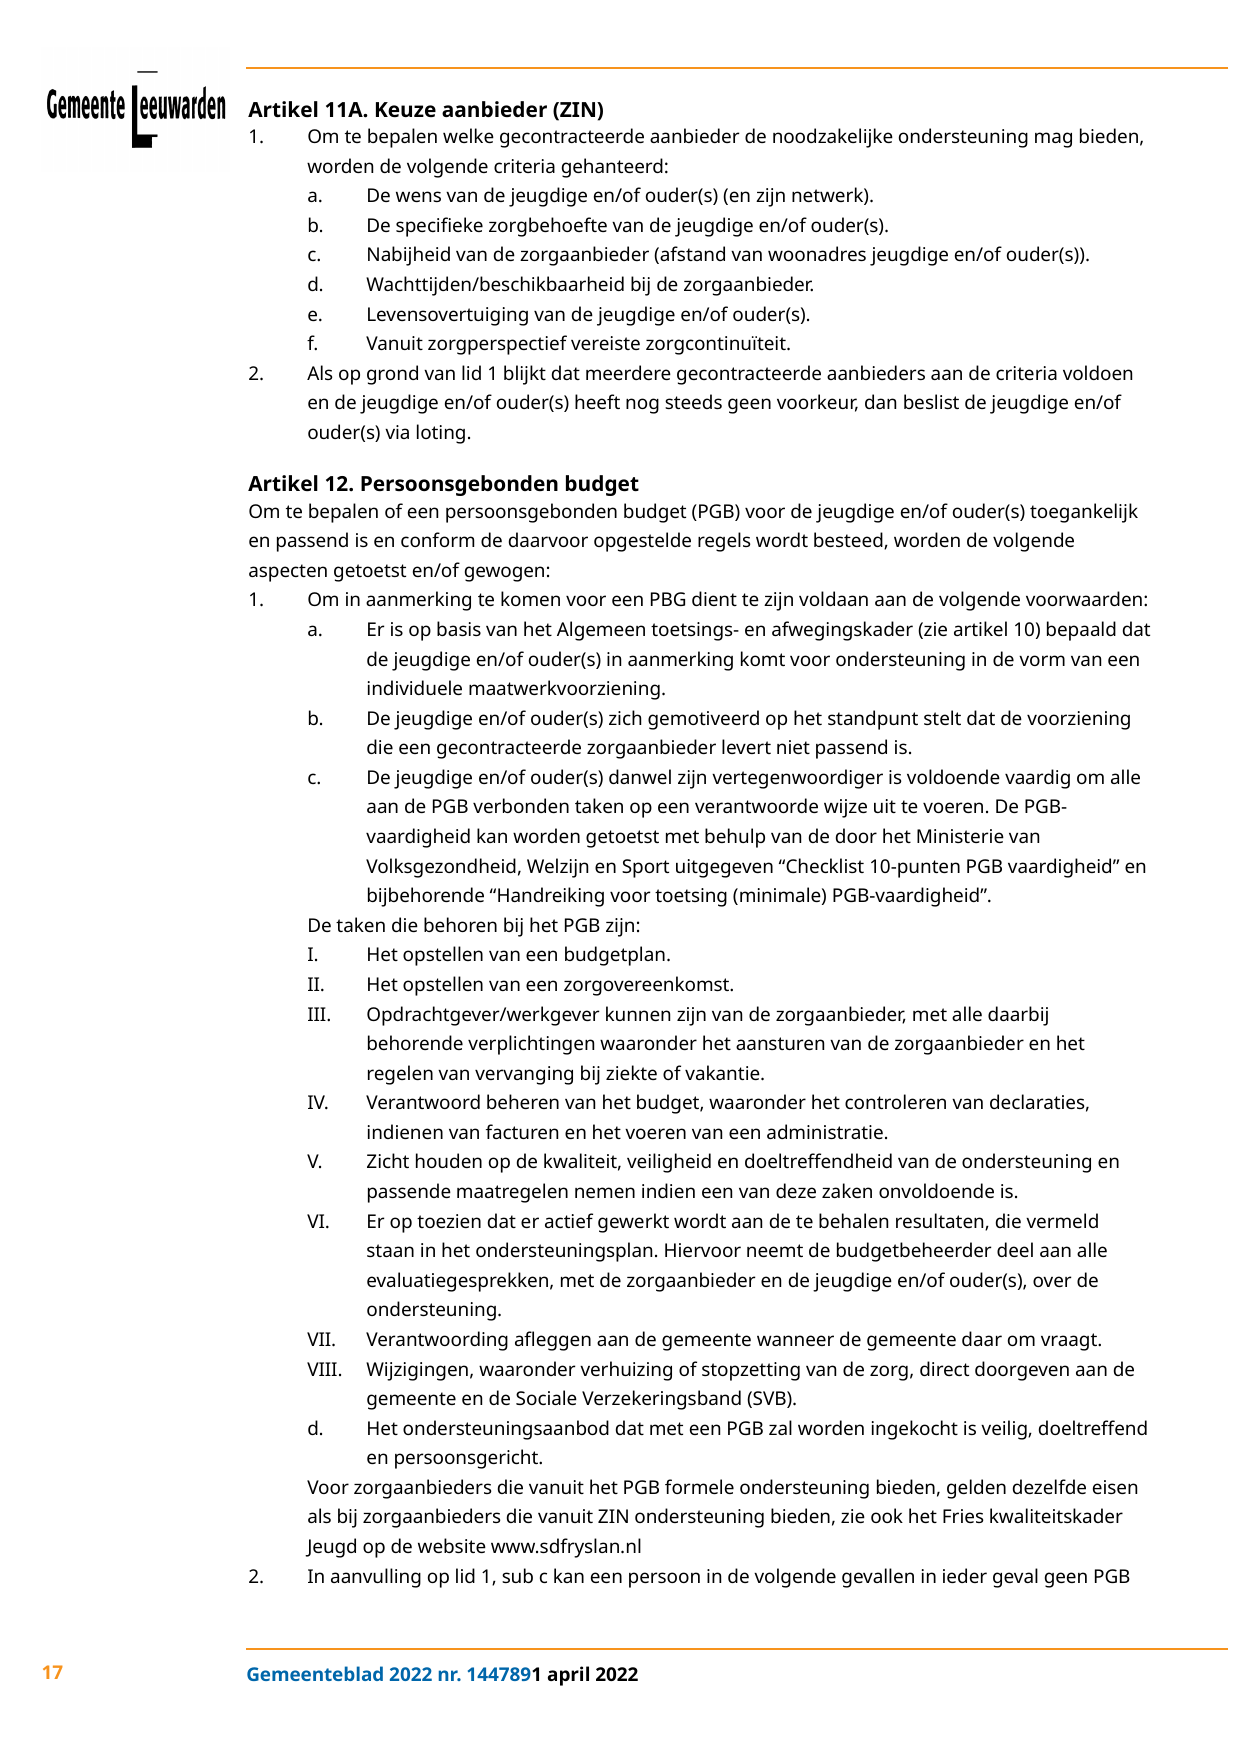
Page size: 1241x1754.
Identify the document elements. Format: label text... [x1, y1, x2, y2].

list Het opstellen van een budgetplan. [307, 942, 1152, 967]
list Er op toezien dat er actief gewerkt wordt aan de te behalen resultaten, die vermeld staan in het ondersteuningsplan. Hiervoor neemt de budgetbeheerder deel aan alle evaluatiegesprekken, met de zorgaanbieder en de jeugdige en/of ouder(s), over de ondersteuning. [307, 1208, 1152, 1322]
list Het opstellen van een zorgovereenkomst. [307, 971, 1152, 997]
list De taken die behoren bij het PGB zijn: [248, 912, 1152, 938]
list De specifieke zorgbehoefte van de jeugdige en/of ouder(s). [307, 212, 1152, 238]
list In aanvulling op lid 1, sub c kan een persoon in de volgende gevallen in ieder geval geen PGB [248, 1563, 1152, 1589]
text Artikel 11A. Keuze aanbieder (ZIN) [248, 95, 1152, 123]
list Opdrachtgever/werkgever kunnen zijn van de zorgaanbieder, met alle daarbij behorende verplichtingen waaronder het aansturen van de zorgaanbieder en het regelen van vervanging bij ziekte of vakantie. [307, 1001, 1152, 1086]
list Om in aanmerking te komen voor een PBG dient te zijn voldaan aan de volgende voorwaarden: [248, 587, 1152, 612]
list Het ondersteuningsaanbod dat met een PGB zal worden ingekocht is veilig, doeltreffend en persoonsgericht. [307, 1415, 1152, 1470]
list Voor zorgaanbieders die vanuit het PGB formele ondersteuning bieden, gelden dezelfde eisen als bij zorgaanbieders die vanuit ZIN ondersteuning bieden, zie ook het Fries kwaliteitskader Jeugd op de website www.sdfryslan.nl [248, 1474, 1152, 1559]
text Om te bepalen of een persoonsgebonden budget (PGB) voor de jeugdige en/of ouder(s) toegankelijk en passend is en conform de daarvoor opgestelde regels wordt besteed, worden de volgende aspecten getoetst en/of gewogen: [248, 498, 1152, 583]
list De jeugdige en/of ouder(s) danwel zijn vertegenwoordiger is voldoende vaardig om alle aan de PGB verbonden taken op een verantwoorde wijze uit te voeren. De PGB-vaardigheid kan worden getoetst met behulp van de door het Ministerie van Volksgezondheid, Welzijn en Sport uitgegeven “Checklist 10-punten PGB vaardigheid” en bijbehorende “Handreiking voor toetsing (minimale) PGB-vaardigheid”. [307, 764, 1152, 908]
list Om te bepalen welke gecontracteerde aanbieder de noodzakelijke ondersteuning mag bieden, worden de volgende criteria gehanteerd: [248, 123, 1152, 178]
list Nabijheid van de zorgaanbieder (afstand van woonadres jeugdige en/of ouder(s)). [307, 242, 1152, 267]
list Er is op basis van het Algemeen toetsings- en afwegingskader (zie artikel 10) bepaald dat de jeugdige en/of ouder(s) in aanmerking komt voor ondersteuning in de vorm van een individuele maatwerkvoorziening. [307, 616, 1152, 701]
list Levensovertuiging van de jeugdige en/of ouder(s). [307, 301, 1152, 326]
picture [41, 47, 231, 172]
list Als op grond van lid 1 blijkt dat meerdere gecontracteerde aanbieders aan de criteria voldoen en de jeugdige en/of ouder(s) heeft nog steeds geen voorkeur, dan beslist de jeugdige en/of ouder(s) via loting. [248, 360, 1152, 445]
list Zicht houden op de kwaliteit, veiligheid en doeltreffendheid van de ondersteuning en passende maatregelen nemen indien een van deze zaken onvoldoende is. [307, 1149, 1152, 1204]
list Wijzigingen, waaronder verhuizing of stopzetting van de zorg, direct doorgeven aan de gemeente en de Sociale Verzekeringsband (SVB). [307, 1356, 1152, 1411]
list Verantwoording afleggen aan de gemeente wanneer de gemeente daar om vraagt. [307, 1326, 1152, 1352]
list De jeugdige en/of ouder(s) zich gemotiveerd op het standpunt stelt dat de voorziening die een gecontracteerde zorgaanbieder levert niet passend is. [307, 705, 1152, 760]
list De wens van de jeugdige en/of ouder(s) (en zijn netwerk). [307, 182, 1152, 208]
text Artikel 12. Persoonsgebonden budget [248, 469, 1152, 498]
list Vanuit zorgperspectief vereiste zorgcontinuïteit. [307, 330, 1152, 356]
list Wachttijden/beschikbaarheid bij de zorgaanbieder. [307, 271, 1152, 297]
list Verantwoord beheren van het budget, waaronder het controleren van declaraties, indienen van facturen en het voeren van een administratie. [307, 1089, 1152, 1145]
